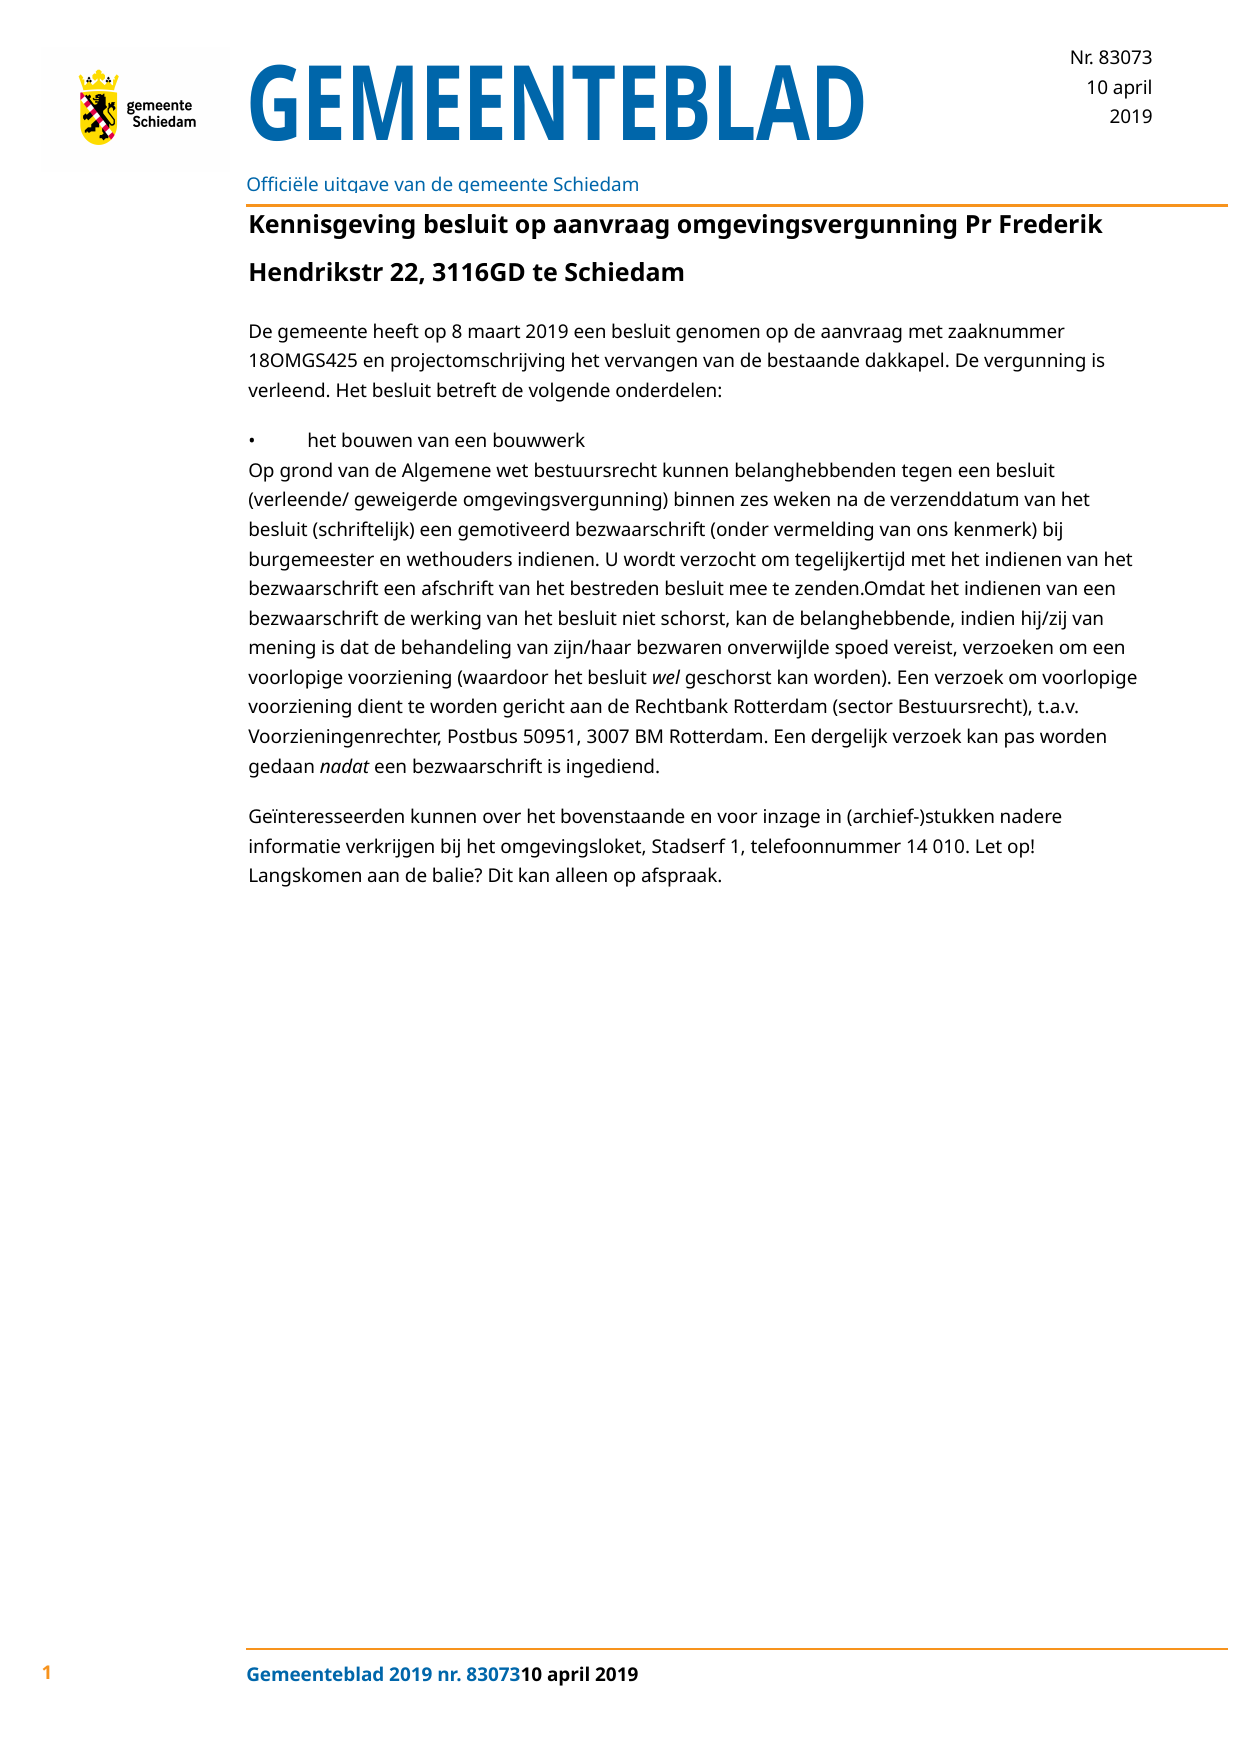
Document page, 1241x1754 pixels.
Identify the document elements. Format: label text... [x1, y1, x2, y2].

text Op grond van de Algemene wet bestuursrecht kunnen belanghebbenden tegen een besluit (verleende/ geweigerde omgevingsvergunning) binnen zes weken na de verzenddatum van het besluit (schriftelijk) een gemotiveerd bezwaarschrift (onder vermelding van ons kenmerk) bij burgemeester en wethouders indienen. U wordt verzocht om tegelijkertijd met het indienen van het bezwaarschrift een afschrift van het bestreden besluit mee te zenden.Omdat het indienen van een bezwaarschrift de werking van het besluit niet schorst, kan de belanghebbende, indien hij/zij van mening is dat de behandeling van zijn/haar bezwaren onverwijlde spoed vereist, verzoeken om een voorlopige voorziening (waardoor het besluit wel geschorst kan worden). Een verzoek om voorlopige voorziening dient te worden gericht aan de Rechtbank Rotterdam (sector Bestuursrecht), t.a.v. Voorzieningenrechter, Postbus 50951, 3007 BM Rotterdam. Een dergelijk verzoek kan pas worden gedaan nadat een bezwaarschrift is ingediend. [248, 457, 1152, 779]
text De gemeente heeft op 8 maart 2019 een besluit genomen op de aanvraag met zaaknummer 18OMGS425 en projectomschrijving het vervangen van de bestaande dakkapel. De vergunning is verleend. Het besluit betreft de volgende onderdelen: [248, 318, 1152, 403]
picture [41, 47, 231, 172]
list het bouwen van een bouwwerk [248, 427, 1152, 453]
text Kennisgeving besluit op aanvraag omgevingsvergunning Pr Frederik Hendrikstr 22, 3116GD te Schiedam [248, 207, 1152, 288]
text Geïnteresseerden kunnen over het bovenstaande en voor inzage in (archief-)stukken nadere informatie verkrijgen bij het omgevingsloket, Stadserf 1, telefoonnummer 14 010. Let op! Langskomen aan de balie? Dit kan alleen op afspraak. [248, 803, 1152, 888]
